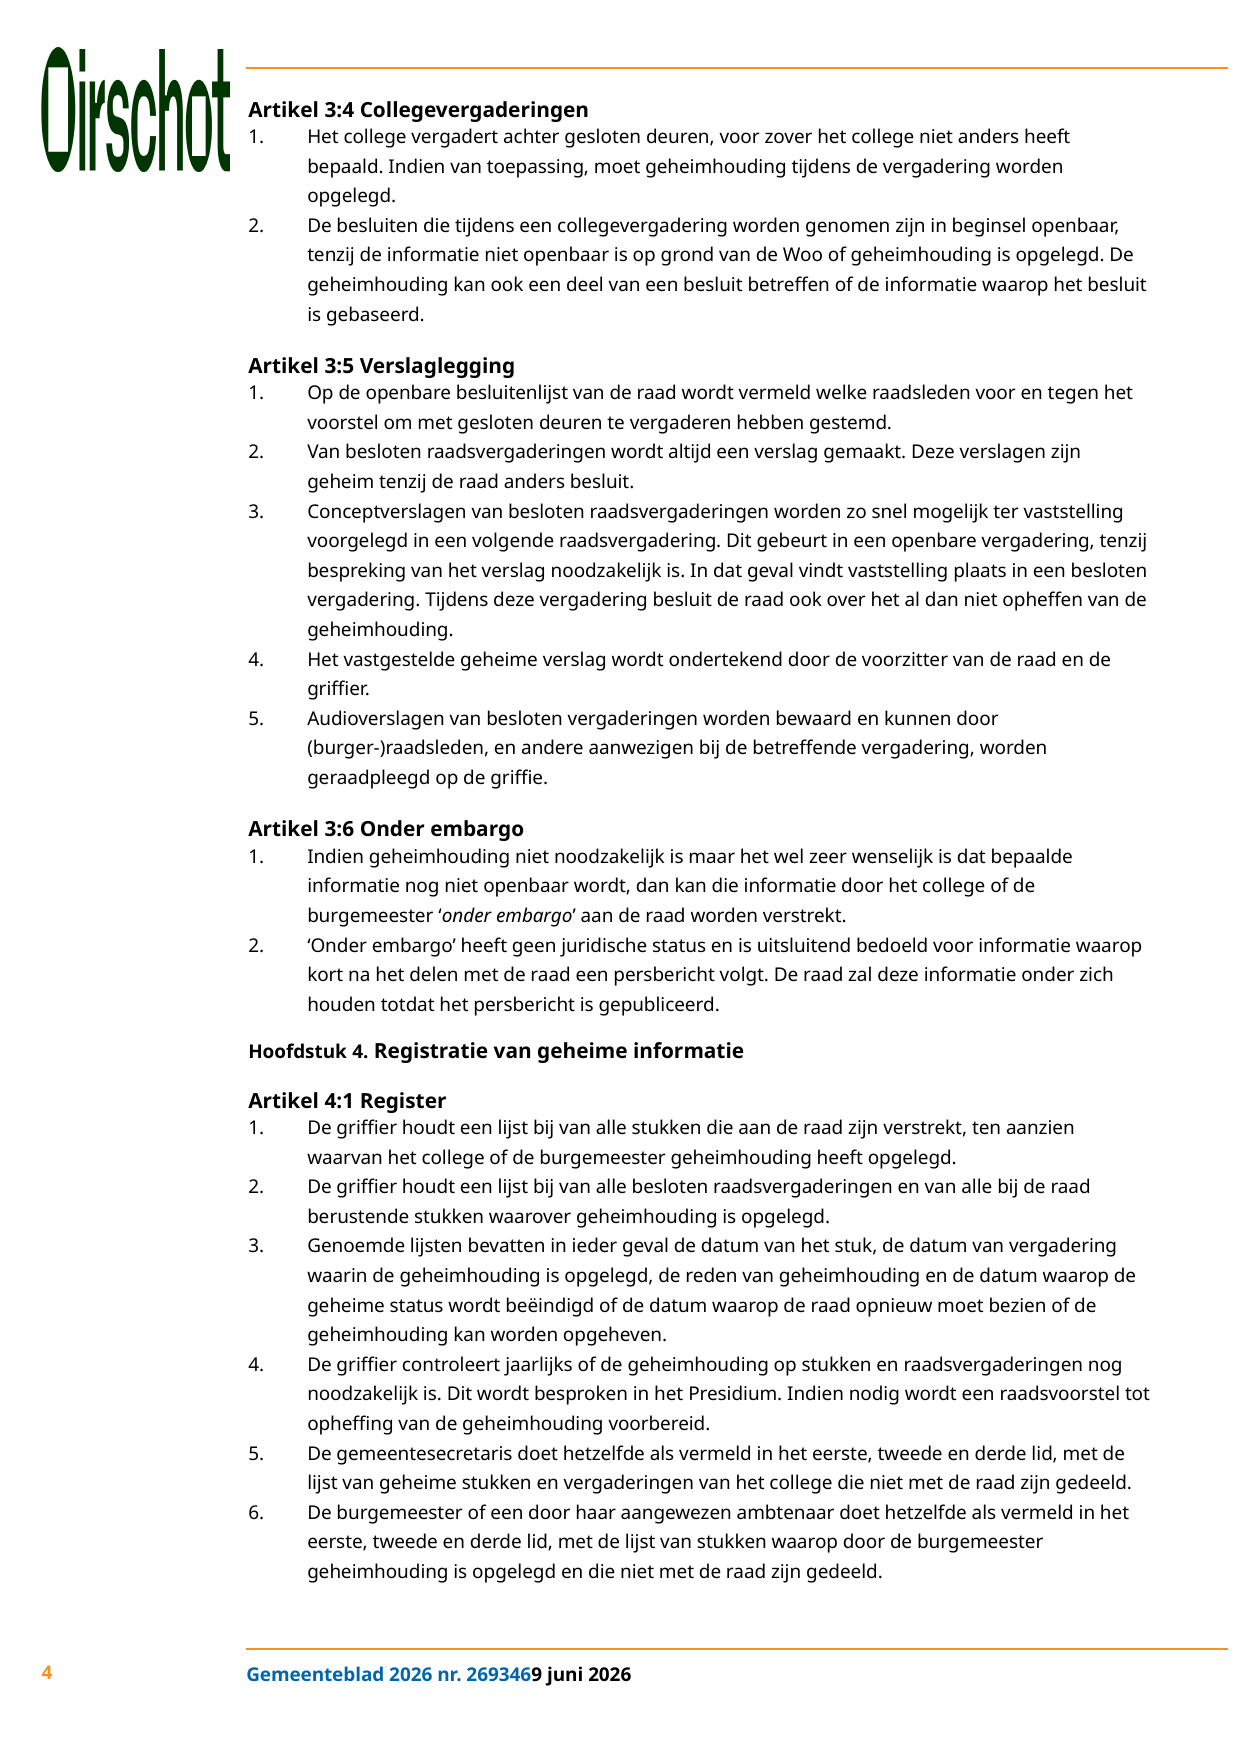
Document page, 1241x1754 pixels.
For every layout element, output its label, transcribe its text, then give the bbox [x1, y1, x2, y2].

list Genoemde lijsten bevatten in ieder geval de datum van het stuk, de datum van vergadering waarin de geheimhouding is opgelegd, de reden van geheimhouding en de datum waarop de geheime status wordt beëindigd of de datum waarop de raad opnieuw moet bezien of de geheimhouding kan worden opgeheven. [248, 1233, 1152, 1347]
list De gemeentesecretaris doet hetzelfde als vermeld in het eerste, tweede en derde lid, met de lijst van geheime stukken en vergaderingen van het college die niet met de raad zijn gedeeld. [248, 1440, 1152, 1495]
picture [41, 47, 231, 172]
text Artikel 3:5 Verslaglegging [248, 351, 1152, 379]
list Conceptverslagen van besloten raadsvergaderingen worden zo snel mogelijk ter vaststelling voorgelegd in een volgende raadsvergadering. Dit gebeurt in een openbare vergadering, tenzij bespreking van het verslag noodzakelijk is. In dat geval vindt vaststelling plaats in een besloten vergadering. Tijdens deze vergadering besluit de raad ook over het al dan niet opheffen van de geheimhouding. [248, 498, 1152, 642]
list De griffier controleert jaarlijks of de geheimhouding op stukken en raadsvergaderingen nog noodzakelijk is. Dit wordt besproken in het Presidium. Indien nodig wordt een raadsvoorstel tot opheffing van de geheimhouding voorbereid. [248, 1351, 1152, 1436]
text Artikel 3:4 Collegevergaderingen [248, 95, 1152, 123]
text Artikel 4:1 Register [248, 1086, 1152, 1114]
list De besluiten die tijdens een collegevergadering worden genomen zijn in beginsel openbaar, tenzij de informatie niet openbaar is op grond van de Woo of geheimhouding is opgelegd. De geheimhouding kan ook een deel van een besluit betreffen of de informatie waarop het besluit is gebaseerd. [248, 212, 1152, 326]
list De burgemeester of een door haar aangewezen ambtenaar doet hetzelfde als vermeld in het eerste, tweede en derde lid, met de lijst van stukken waarop door de burgemeester geheimhouding is opgelegd en die niet met de raad zijn gedeeld. [248, 1499, 1152, 1584]
list De griffier houdt een lijst bij van alle besloten raadsvergaderingen en van alle bij de raad berustende stukken waarover geheimhouding is opgelegd. [248, 1173, 1152, 1229]
list Het vastgestelde geheime verslag wordt ondertekend door de voorzitter van de raad en de griffier. [248, 646, 1152, 701]
list Indien geheimhouding niet noodzakelijk is maar het wel zeer wenselijk is dat bepaalde informatie nog niet openbaar wordt, dan kan die informatie door het college of de burgemeester ‘onder embargo’ aan de raad worden verstrekt. [248, 843, 1152, 928]
text Hoofdstuk 4. Registratie van geheime informatie [248, 1037, 1152, 1065]
text Artikel 3:6 Onder embargo [248, 814, 1152, 843]
list De griffier houdt een lijst bij van alle stukken die aan de raad zijn verstrekt, ten aanzien waarvan het college of de burgemeester geheimhouding heeft opgelegd. [248, 1114, 1152, 1169]
list Het college vergadert achter gesloten deuren, voor zover het college niet anders heeft bepaald. Indien van toepassing, moet geheimhouding tijdens de vergadering worden opgelegd. [248, 123, 1152, 208]
list Op de openbare besluitenlijst van de raad wordt vermeld welke raadsleden voor en tegen het voorstel om met gesloten deuren te vergaderen hebben gestemd. [248, 379, 1152, 435]
list Van besloten raadsvergaderingen wordt altijd een verslag gemaakt. Deze verslagen zijn geheim tenzij de raad anders besluit. [248, 439, 1152, 494]
list ‘Onder embargo’ heeft geen juridische status en is uitsluitend bedoeld voor informatie waarop kort na het delen met de raad een persbericht volgt. De raad zal deze informatie onder zich houden totdat het persbericht is gepubliceerd. [248, 932, 1152, 1017]
list Audioverslagen van besloten vergaderingen worden bewaard en kunnen door (burger-)raadsleden, en andere aanwezigen bij de betreffende vergadering, worden geraadpleegd op de griffie. [248, 705, 1152, 790]
